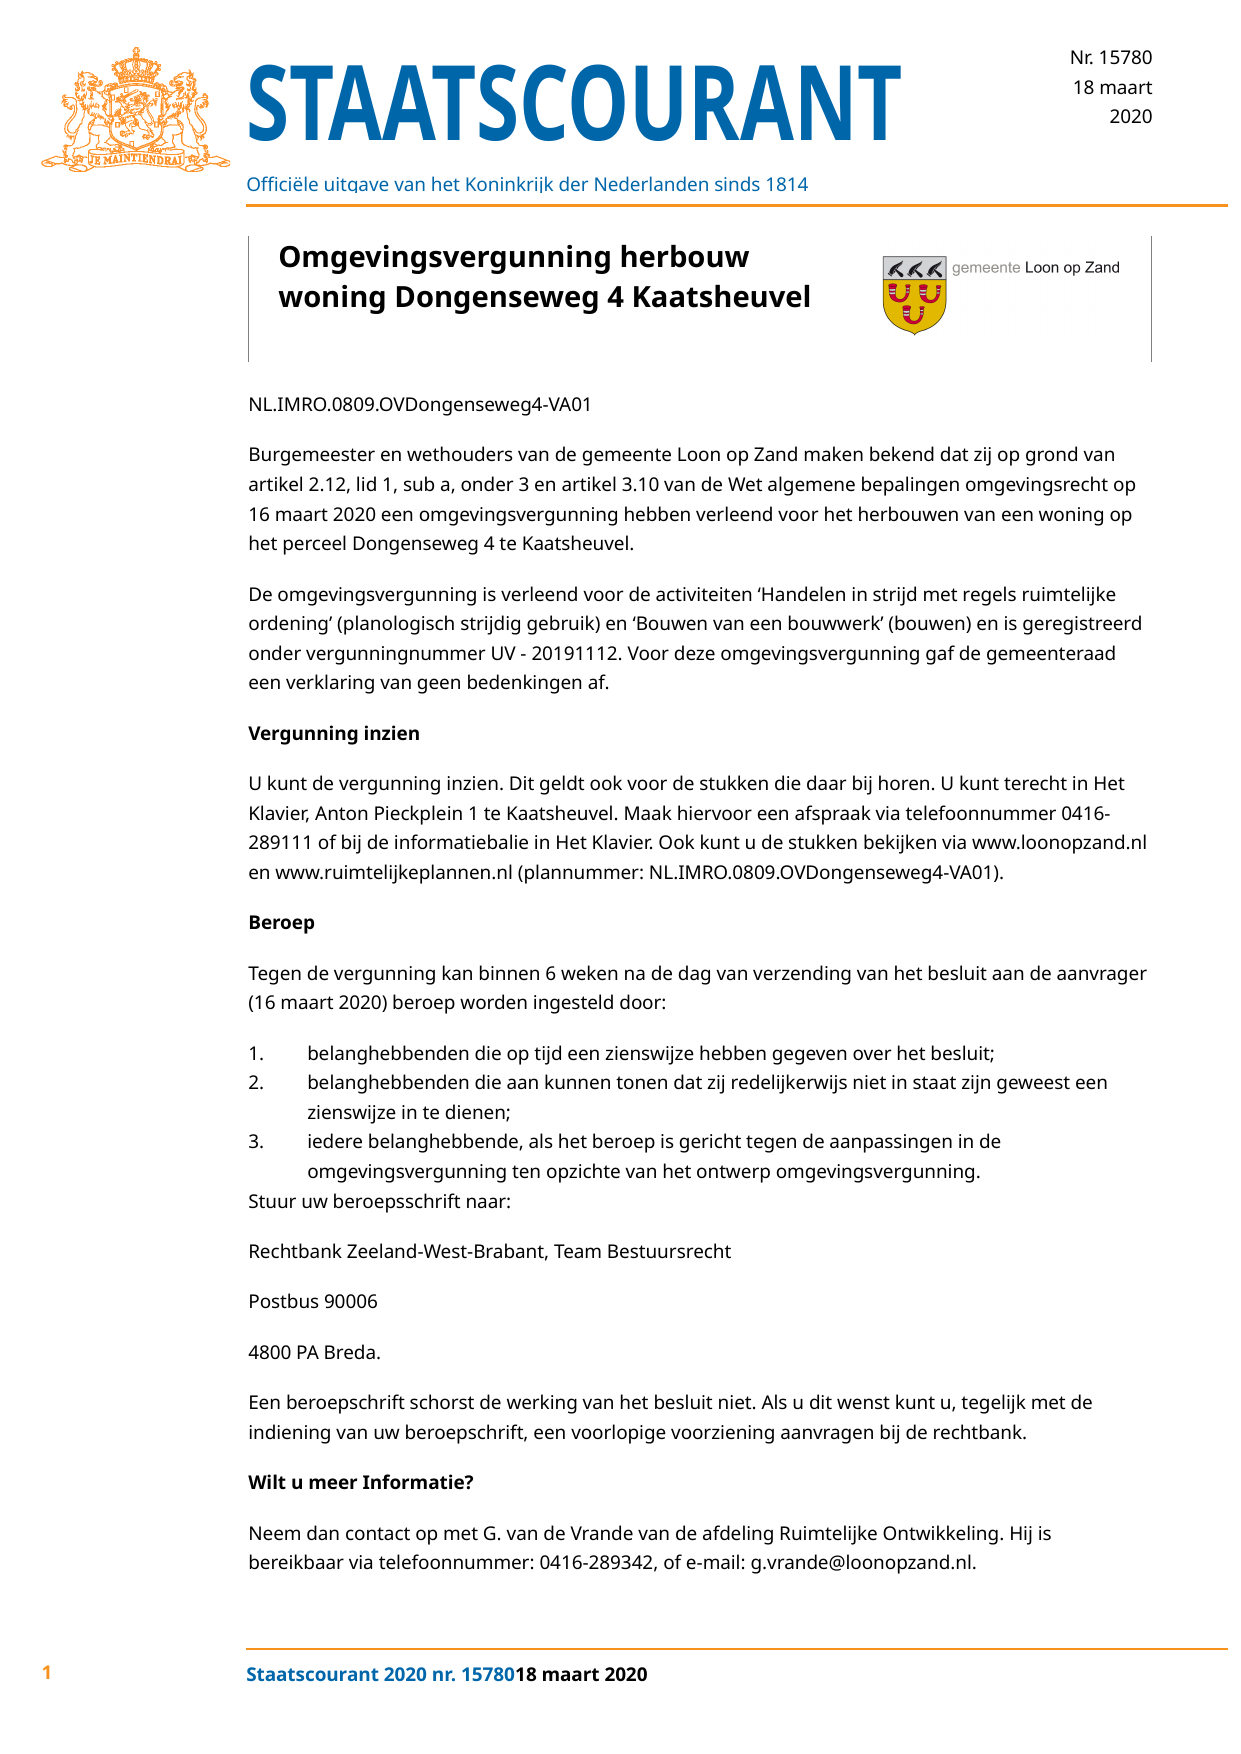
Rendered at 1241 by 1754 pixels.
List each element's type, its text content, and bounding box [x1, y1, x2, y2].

picture [882, 236, 1119, 336]
list iedere belanghebbende, als het beroep is gericht tegen de aanpassingen in de omgevingsvergunning ten opzichte van het ontwerp omgevingsvergunning. [248, 1129, 1152, 1184]
text Tegen de vergunning kan binnen 6 weken na de dag van verzending van het besluit aan de aanvrager (16 maart 2020) beroep worden ingesteld door: [248, 960, 1152, 1015]
text Wilt u meer Informatie? [248, 1469, 1152, 1495]
table_header [850, 236, 1151, 362]
text Een beroepschrift schorst de werking van het besluit niet. Als u dit wenst kunt u, tegelijk met de indiening van uw beroepschrift, een voorlopige voorziening aanvragen bij de rechtbank. [248, 1389, 1152, 1445]
text Beroep [248, 909, 1152, 935]
text NL.IMRO.0809.OVDongenseweg4-VA01 [248, 391, 1152, 417]
text Postbus 90006 [248, 1289, 1152, 1314]
table_header Omgevingsvergunning herbouw woning Dongenseweg 4 Kaatsheuvel [249, 236, 850, 362]
list belanghebbenden die aan kunnen tonen dat zij redelijkerwijs niet in staat zijn geweest een zienswijze in te dienen; [248, 1069, 1152, 1125]
text Neem dan contact op met G. van de Vrande van de afdeling Ruimtelijke Ontwikkeling. Hij is bereikbaar via telefoonnummer: 0416-289342, of e-mail: g.vrande@loonopzand.nl. [248, 1520, 1152, 1575]
text Stuur uw beroepsschrift naar: [248, 1188, 1152, 1214]
text Burgemeester en wethouders van de gemeente Loon op Zand maken bekend dat zij op grond van artikel 2.12, lid 1, sub a, onder 3 en artikel 3.10 van de Wet algemene bepalingen omgevingsrecht op 16 maart 2020 een omgevingsvergunning hebben verleend voor het herbouwen van een woning op het perceel Dongenseweg 4 te Kaatsheuvel. [248, 442, 1152, 556]
text Rechtbank Zeeland-West-Brabant, Team Bestuursrecht [248, 1238, 1152, 1264]
text Vergunning inzien [248, 720, 1152, 746]
list belanghebbenden die op tijd een zienswijze hebben gegeven over het besluit; [248, 1040, 1152, 1066]
text 4800 PA Breda. [248, 1339, 1152, 1365]
picture [41, 47, 231, 172]
text U kunt de vergunning inzien. Dit geldt ook voor de stukken die daar bij horen. U kunt terecht in Het Klavier, Anton Pieckplein 1 te Kaatsheuvel. Maak hiervoor een afspraak via telefoonnummer 0416-289111 of bij de informatiebalie in Het Klavier. Ook kunt u de stukken bekijken via www.loonopzand.nl en www.ruimtelijkeplannen.nl (plannummer: NL.IMRO.0809.OVDongenseweg4-VA01). [248, 770, 1152, 885]
text De omgevingsvergunning is verleend voor de activiteiten ‘Handelen in strijd met regels ruimtelijke ordening’ (planologisch strijdig gebruik) en ‘Bouwen van een bouwwerk’ (bouwen) en is geregistreerd onder vergunningnummer UV - 20191112. Voor deze omgevingsvergunning gaf de gemeenteraad een verklaring van geen bedenkingen af. [248, 581, 1152, 695]
